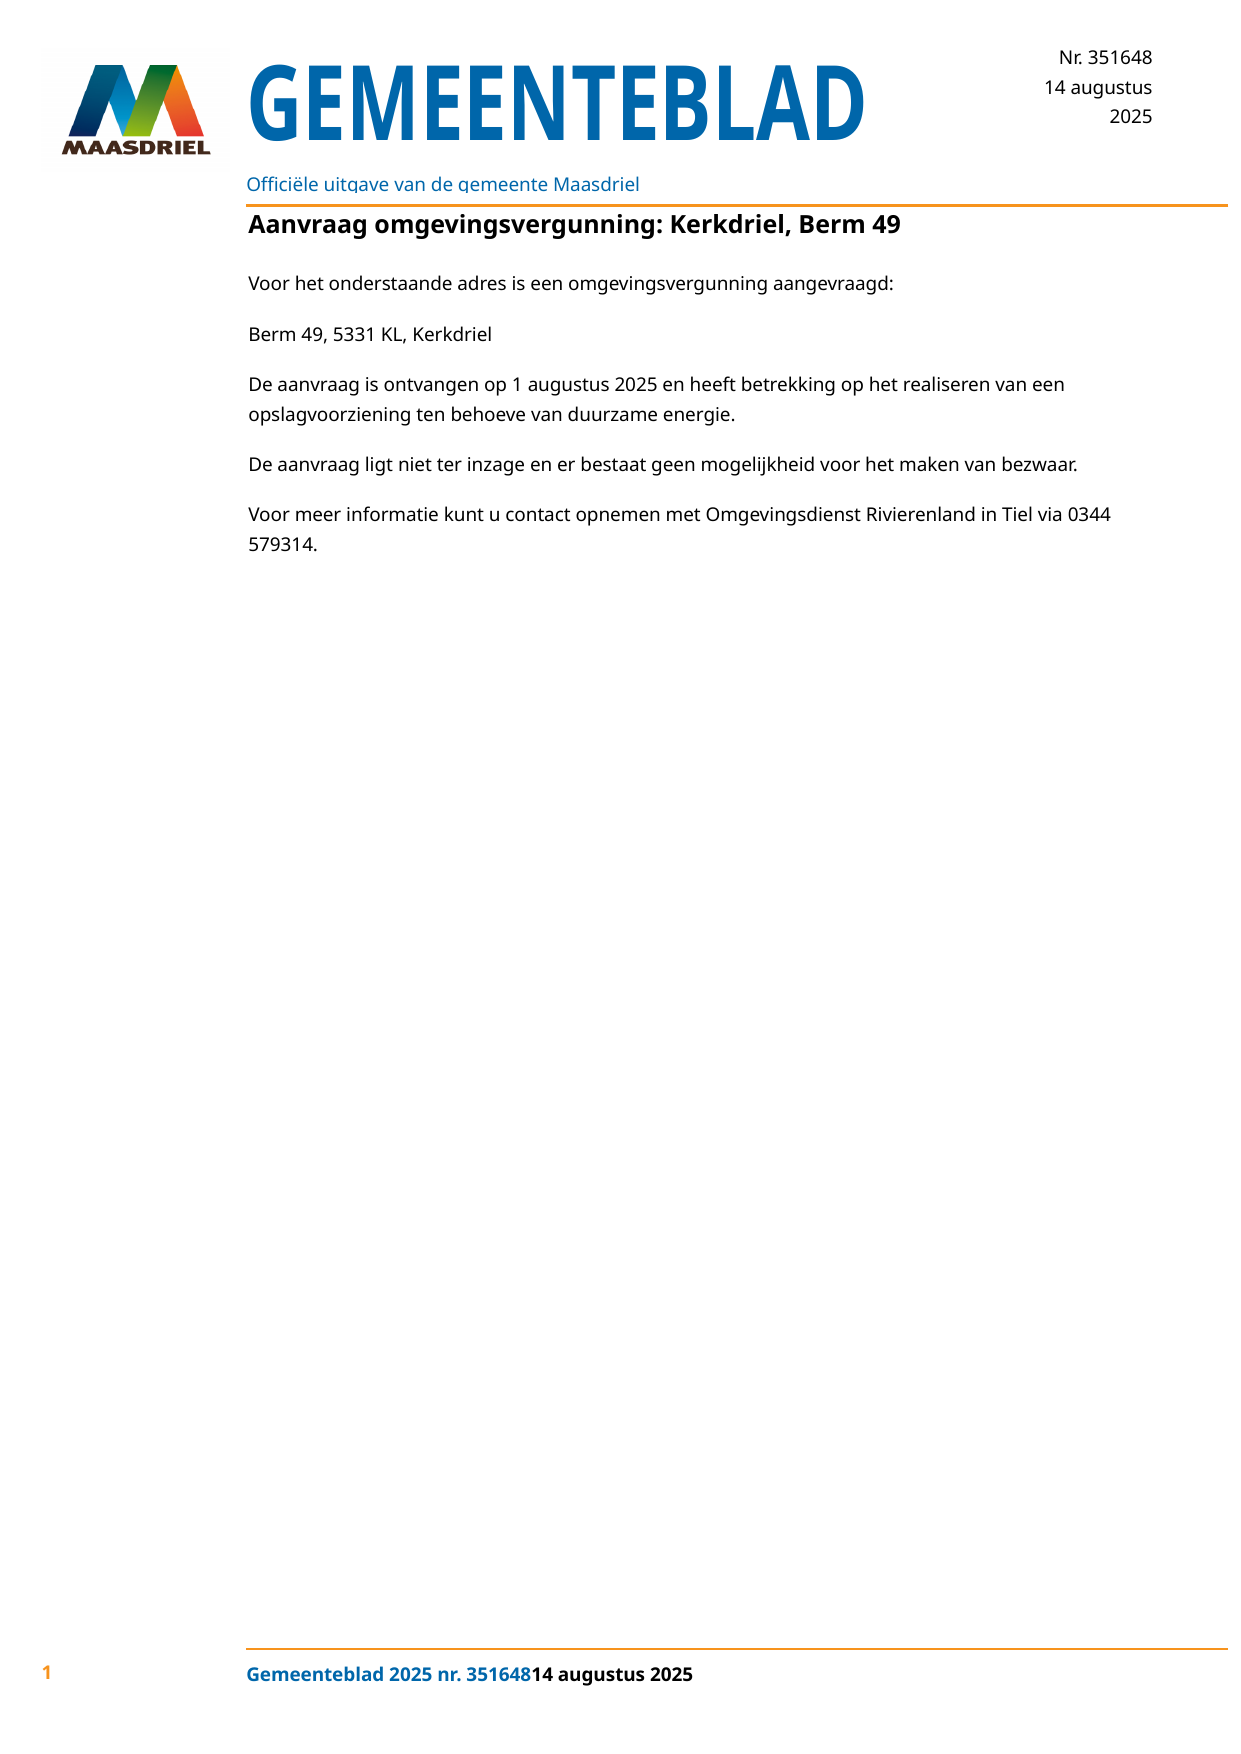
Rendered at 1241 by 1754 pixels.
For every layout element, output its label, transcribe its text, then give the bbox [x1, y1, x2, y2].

text Voor het onderstaande adres is een omgevingsvergunning aangevraagd: [248, 270, 1152, 296]
text De aanvraag is ontvangen op 1 augustus 2025 en heeft betrekking op het realiseren van een opslagvoorziening ten behoeve van duurzame energie. [248, 371, 1152, 426]
text Voor meer informatie kunt u contact opnemen met Omgevingsdienst Rivierenland in Tiel via 0344 579314. [248, 502, 1152, 557]
picture [41, 47, 231, 172]
text Berm 49, 5331 KL, Kerkdriel [248, 321, 1152, 346]
text De aanvraag ligt niet ter inzage en er bestaat geen mogelijkheid voor het maken van bezwaar. [248, 451, 1152, 477]
text Aanvraag omgevingsvergunning: Kerkdriel, Berm 49 [248, 207, 1152, 241]
